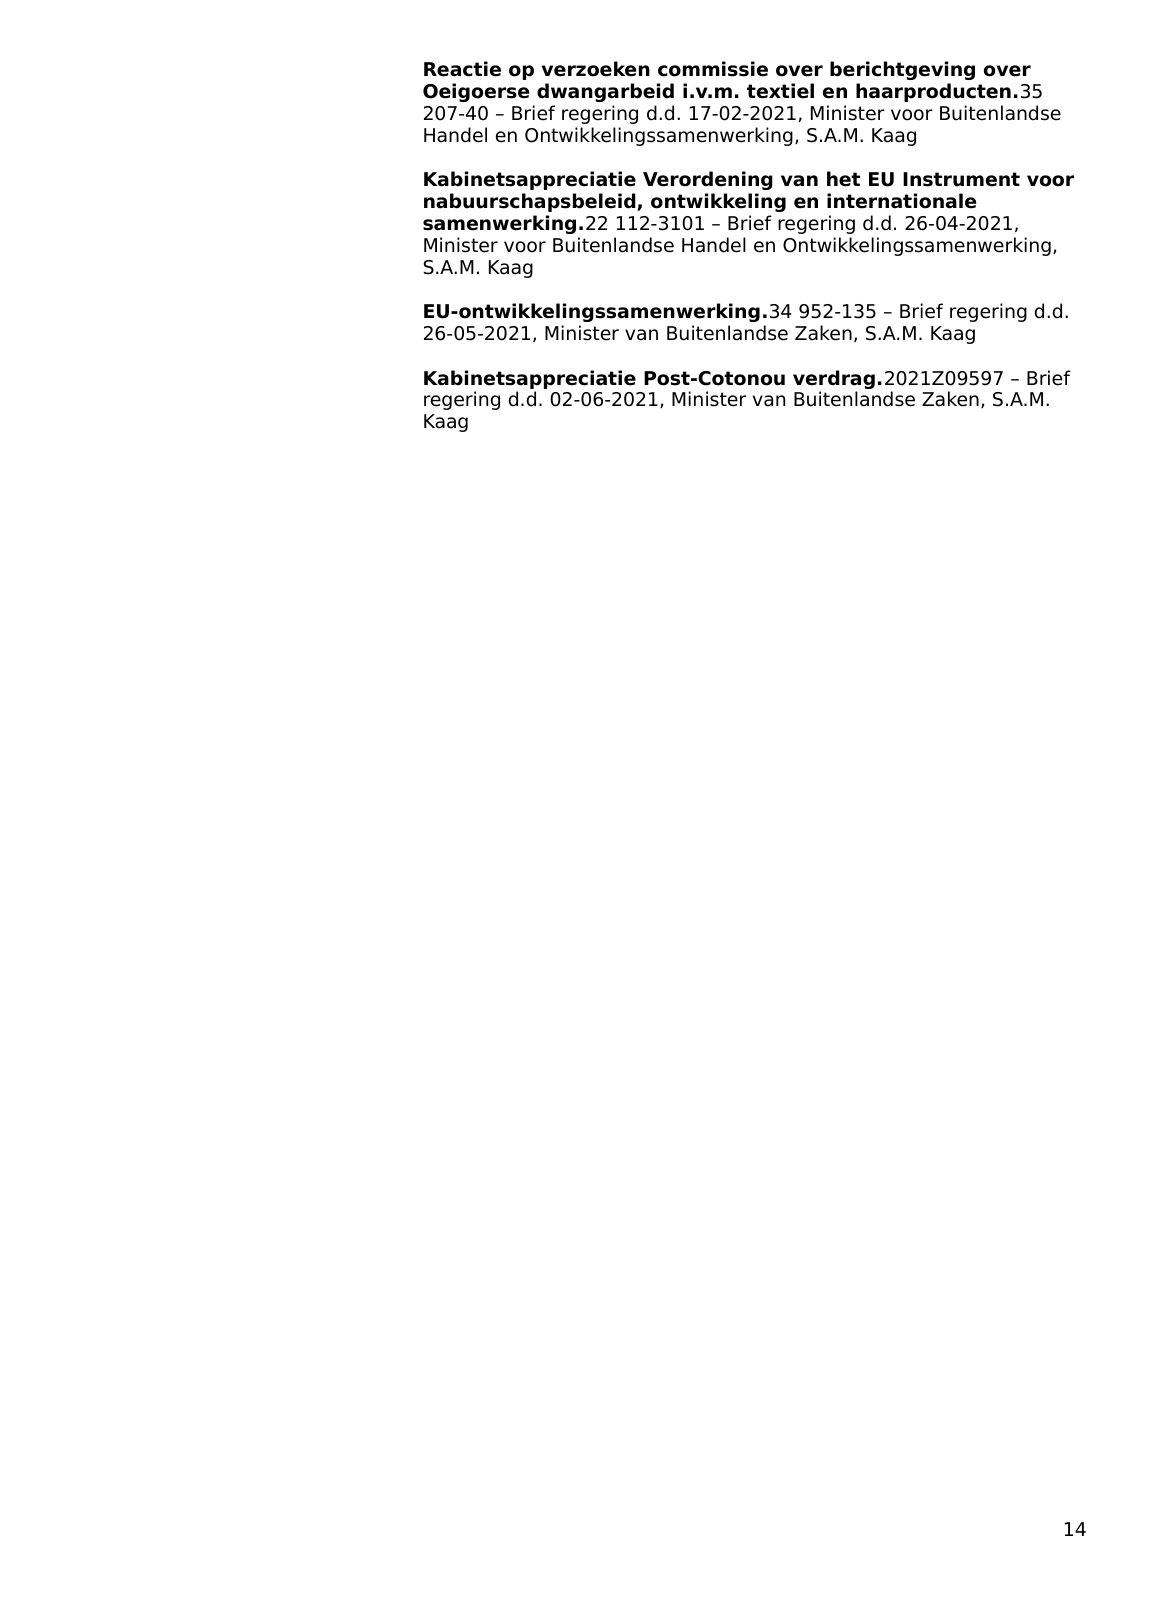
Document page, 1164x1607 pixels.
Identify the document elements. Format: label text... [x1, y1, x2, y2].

text Kabinetsappreciatie Post-Cotonou verdrag.2021Z09597 – Brief regering d.d. 02-06-2021, Minister van Buitenlandse Zaken, S.A.M. Kaag [422, 367, 1087, 433]
text Reactie op verzoeken commissie over berichtgeving over Oeigoerse dwangarbeid i.v.m. textiel en haarproducten.35 207-40 – Brief regering d.d. 17-02-2021, Minister voor Buitenlandse Handel en Ontwikkelingssamenwerking, S.A.M. Kaag [422, 59, 1087, 147]
text EU-ontwikkelingssamenwerking.34 952-135 – Brief regering d.d. 26-05-2021, Minister van Buitenlandse Zaken, S.A.M. Kaag [422, 301, 1087, 345]
text Kabinetsappreciatie Verordening van het EU Instrument voor nabuurschapsbeleid, ontwikkeling en internationale samenwerking.22 112-3101 – Brief regering d.d. 26-04-2021, Minister voor Buitenlandse Handel en Ontwikkelingssamenwerking, S.A.M. Kaag [422, 169, 1087, 279]
